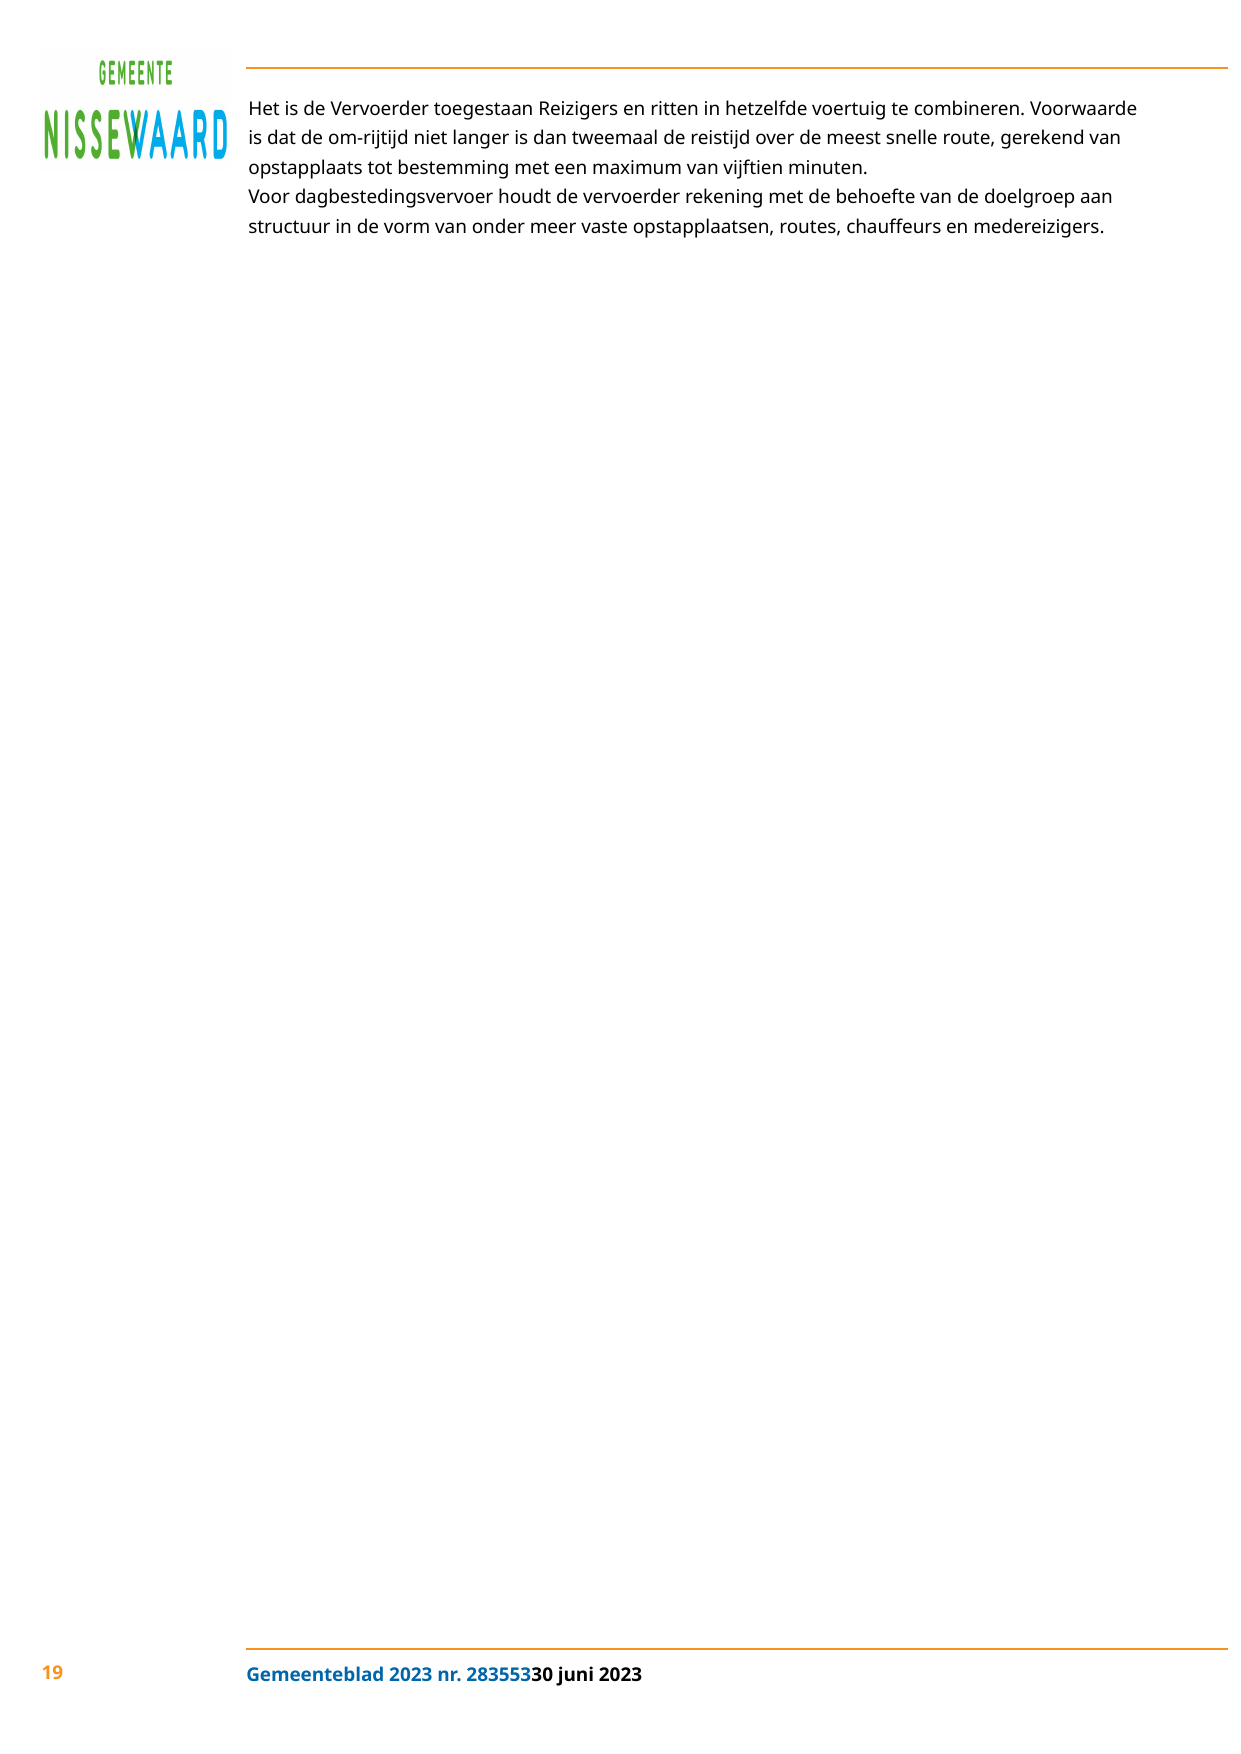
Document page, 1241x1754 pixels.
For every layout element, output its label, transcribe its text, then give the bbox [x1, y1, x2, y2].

text Het is de Vervoerder toegestaan Reizigers en ritten in hetzelfde voertuig te combineren. Voorwaarde is dat de om-rijtijd niet langer is dan tweemaal de reistijd over de meest snelle route, gerekend van opstapplaats tot bestemming met een maximum van vijftien minuten. [248, 95, 1152, 180]
picture [41, 47, 231, 172]
text Voor dagbestedingsvervoer houdt de vervoerder rekening met de behoefte van de doelgroep aan structuur in de vorm van onder meer vaste opstapplaatsen, routes, chauffeurs en medereizigers. [248, 183, 1152, 239]
